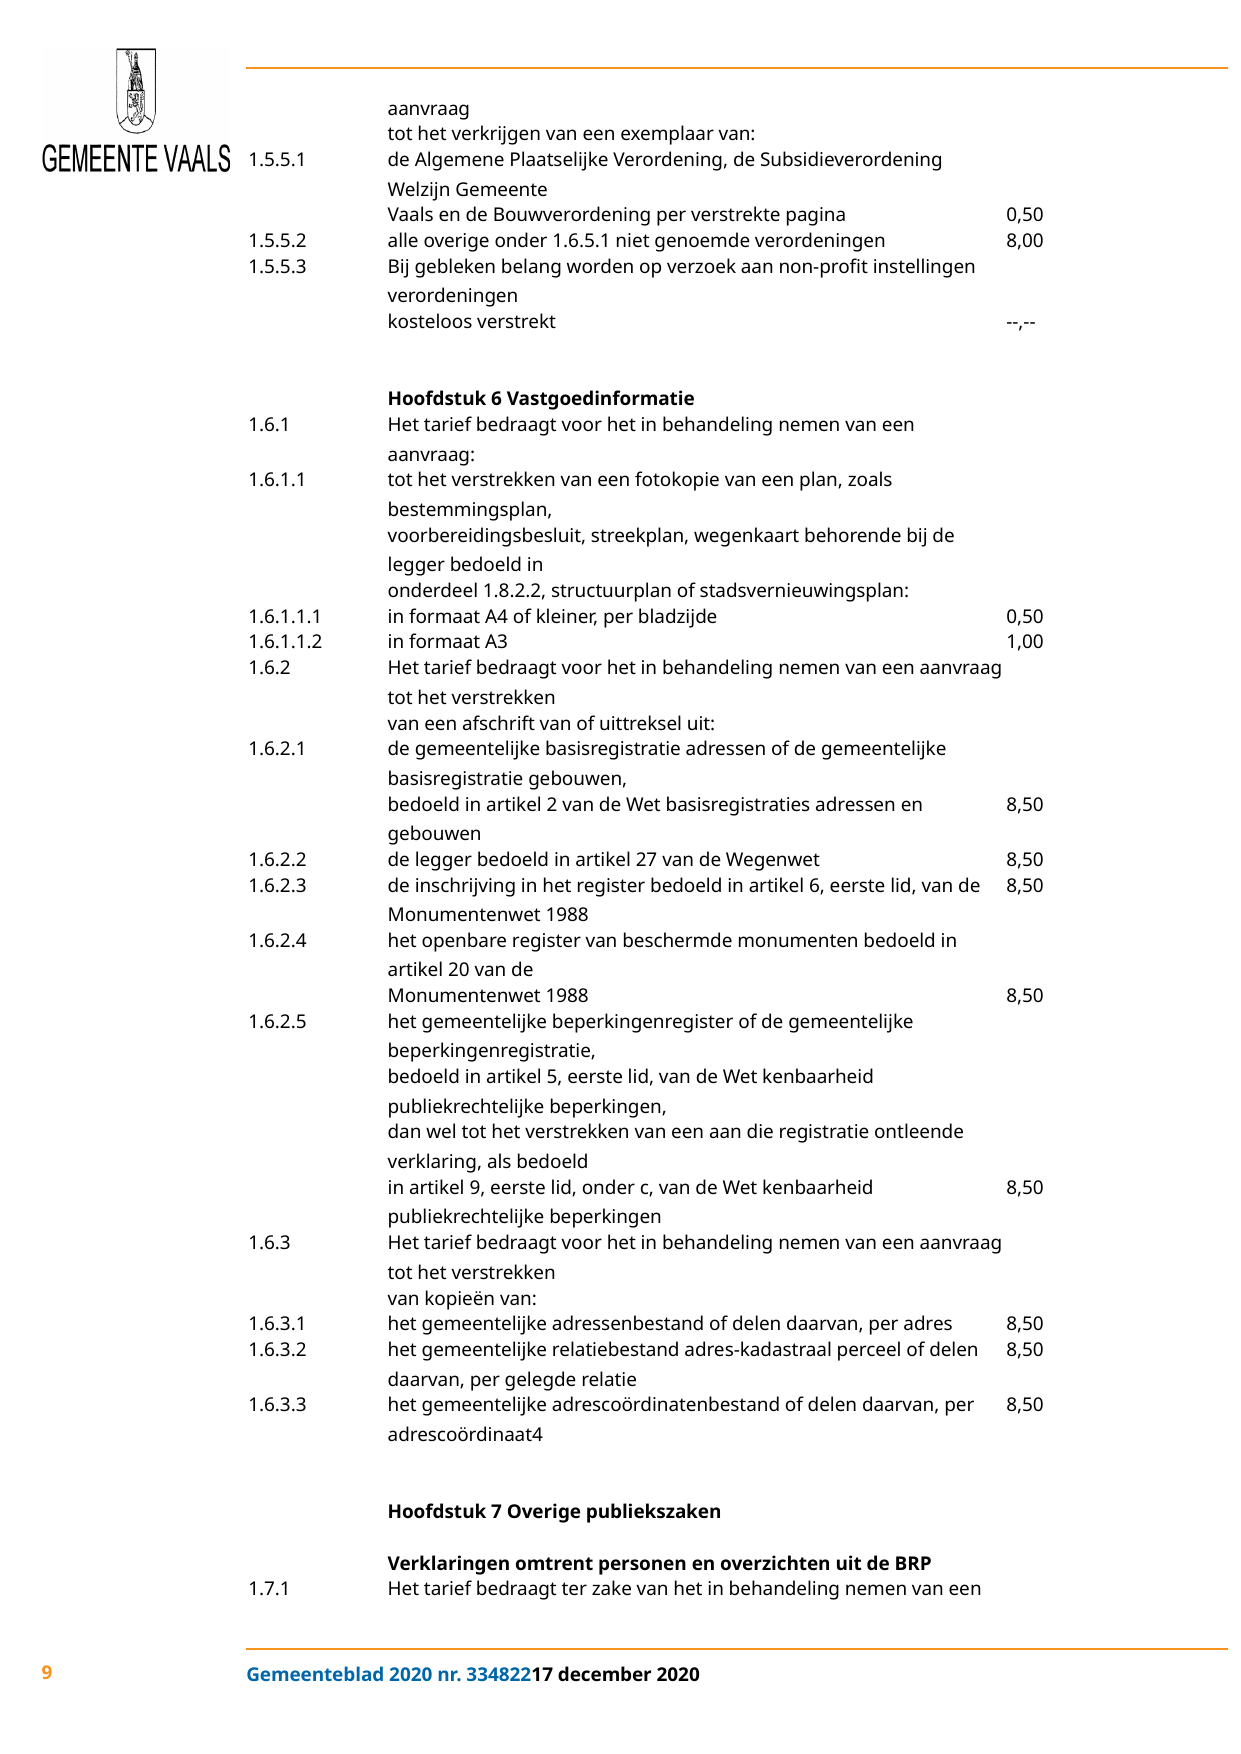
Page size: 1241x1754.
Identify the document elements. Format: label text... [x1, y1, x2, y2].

table_cell [388, 1447, 1006, 1472]
table_cell in artikel 9, eerste lid, onder c, van de Wet kenbaarheid publiekrechtelijke beperkingen [388, 1174, 1006, 1229]
table_cell 1.6.2 [248, 654, 387, 710]
table_cell [1006, 735, 1152, 791]
table_cell --,-- [1006, 308, 1152, 334]
table_cell Hoofdstuk 6 Vastgoedinformatie [388, 386, 1006, 411]
table_cell Het tarief bedraagt ter zake van het in behandeling nemen van een [388, 1575, 1006, 1601]
table_cell 8,50 [1006, 1310, 1152, 1336]
table_cell [248, 1174, 387, 1229]
table_cell 1.6.2.3 [248, 872, 387, 927]
table_cell [1006, 577, 1152, 603]
table_cell [1006, 654, 1152, 710]
table_cell [1006, 121, 1152, 146]
table_cell [248, 121, 387, 146]
table_cell [248, 360, 387, 386]
table_cell kosteloos verstrekt [388, 308, 1006, 334]
table_cell [1006, 927, 1152, 982]
table_cell Vaals en de Bouwverordening per verstrekte pagina [388, 202, 1006, 227]
table_cell [1006, 1473, 1152, 1498]
table_cell voorbereidingsbesluit, streekplan, wegenkaart behorende bij de legger bedoeld in [388, 522, 1006, 577]
table_cell dan wel tot het verstrekken van een aan die registratie ontleende verklaring, als bedoeld [388, 1119, 1006, 1174]
table_cell 1.6.3.3 [248, 1391, 387, 1447]
table_cell [1006, 1064, 1152, 1119]
table_cell 8,50 [1006, 983, 1152, 1008]
table_cell [1006, 710, 1152, 735]
table_cell [1006, 467, 1152, 522]
table_cell [1006, 386, 1152, 411]
table_cell [388, 1473, 1006, 1498]
table_cell 8,50 [1006, 872, 1152, 927]
table_cell 8,00 [1006, 227, 1152, 253]
table_cell alle overige onder 1.6.5.1 niet genoemde verordeningen [388, 227, 1006, 253]
table_cell het gemeentelijke relatiebestand adres-kadastraal perceel of delen daarvan, per gelegde relatie [388, 1336, 1006, 1391]
table_cell 1.7.1 [248, 1575, 387, 1601]
table_cell [248, 1524, 387, 1550]
table_cell 1.6.3.1 [248, 1310, 387, 1336]
table_cell 1.5.5.3 [248, 253, 387, 308]
table_cell [248, 577, 387, 603]
table_cell Het tarief bedraagt voor het in behandeling nemen van een aanvraag tot het verstrekken [388, 654, 1006, 710]
table_cell 1.5.5.2 [248, 227, 387, 253]
table_cell Bij gebleken belang worden op verzoek aan non-profit instellingen verordeningen [388, 253, 1006, 308]
table_cell het gemeentelijke adrescoördinatenbestand of delen daarvan, per adrescoördinaat4 [388, 1391, 1006, 1447]
table_cell [248, 386, 387, 411]
table_cell 1.6.2.1 [248, 735, 387, 791]
table_cell [248, 334, 387, 360]
table_cell 1.6.1.1 [248, 467, 387, 522]
table_cell [248, 1447, 387, 1472]
table_cell 8,50 [1006, 1336, 1152, 1391]
table_cell [248, 522, 387, 577]
table_cell Hoofdstuk 7 Overige publiekszaken [388, 1498, 1006, 1524]
picture [41, 47, 231, 172]
table_cell [248, 983, 387, 1008]
table_cell [1006, 146, 1152, 202]
table_cell Verklaringen omtrent personen en overzichten uit de BRP [388, 1550, 1006, 1575]
table_cell [1006, 360, 1152, 386]
table_cell [248, 1498, 387, 1524]
table_cell [248, 202, 387, 227]
table_cell [1006, 1550, 1152, 1575]
table_cell [1006, 411, 1152, 467]
table_cell [1006, 522, 1152, 577]
table_cell Monumentenwet 1988 [388, 983, 1006, 1008]
table_cell de legger bedoeld in artikel 27 van de Wegenwet [388, 846, 1006, 872]
table_cell [388, 1524, 1006, 1550]
table_cell 8,50 [1006, 846, 1152, 872]
table_cell van kopieën van: [388, 1285, 1006, 1310]
table_cell 1.6.1.1.1 [248, 603, 387, 629]
table_cell in formaat A3 [388, 629, 1006, 654]
table_cell 1.6.3 [248, 1229, 387, 1285]
table_cell [1006, 95, 1152, 121]
table_cell 0,50 [1006, 603, 1152, 629]
table_cell 1.6.1.1.2 [248, 629, 387, 654]
table_cell [1006, 1008, 1152, 1063]
table_cell [1006, 1447, 1152, 1472]
table_cell tot het verstrekken van een fotokopie van een plan, zoals bestemmingsplan, [388, 467, 1006, 522]
table_cell [248, 1064, 387, 1119]
table_cell [1006, 1575, 1152, 1601]
table_cell [248, 1285, 387, 1310]
table_cell [248, 308, 387, 334]
table_cell [248, 710, 387, 735]
table_cell Het tarief bedraagt voor het in behandeling nemen van een aanvraag: [388, 411, 1006, 467]
table_cell 1.6.2.2 [248, 846, 387, 872]
table_cell bedoeld in artikel 5, eerste lid, van de Wet kenbaarheid publiekrechtelijke beperkingen, [388, 1064, 1006, 1119]
table_cell 1.5.5.1 [248, 146, 387, 202]
table_cell [248, 791, 387, 846]
table_cell van een afschrift van of uittreksel uit: [388, 710, 1006, 735]
table_cell [248, 1550, 387, 1575]
table_cell [1006, 1285, 1152, 1310]
table_cell onderdeel 1.8.2.2, structuurplan of stadsvernieuwingsplan: [388, 577, 1006, 603]
table_cell 8,50 [1006, 1391, 1152, 1447]
table_cell [248, 1473, 387, 1498]
table_cell [388, 360, 1006, 386]
table_cell de gemeentelijke basisregistratie adressen of de gemeentelijke basisregistratie gebouwen, [388, 735, 1006, 791]
table_cell in formaat A4 of kleiner, per bladzijde [388, 603, 1006, 629]
table_cell het gemeentelijke beperkingenregister of de gemeentelijke beperkingenregistratie, [388, 1008, 1006, 1063]
table_cell de inschrijving in het register bedoeld in artikel 6, eerste lid, van de Monumentenwet 1988 [388, 872, 1006, 927]
table_cell [388, 334, 1006, 360]
table_cell 8,50 [1006, 791, 1152, 846]
table_cell [1006, 1524, 1152, 1550]
table_cell [1006, 253, 1152, 308]
table_cell 1.6.1 [248, 411, 387, 467]
table_cell 1.6.3.2 [248, 1336, 387, 1391]
table_cell 0,50 [1006, 202, 1152, 227]
table_cell [1006, 1119, 1152, 1174]
table_cell het gemeentelijke adressenbestand of delen daarvan, per adres [388, 1310, 1006, 1336]
table_cell 1,00 [1006, 629, 1152, 654]
table_cell de Algemene Plaatselijke Verordening, de Subsidieverordening Welzijn Gemeente [388, 146, 1006, 202]
table_cell [1006, 334, 1152, 360]
table_cell Het tarief bedraagt voor het in behandeling nemen van een aanvraag tot het verstrekken [388, 1229, 1006, 1285]
table_cell [1006, 1229, 1152, 1285]
table_cell tot het verkrijgen van een exemplaar van: [388, 121, 1006, 146]
table_cell [248, 1119, 387, 1174]
table_cell aanvraag [388, 95, 1006, 121]
table_cell [1006, 1498, 1152, 1524]
table_cell 8,50 [1006, 1174, 1152, 1229]
table_cell 1.6.2.5 [248, 1008, 387, 1063]
table_cell bedoeld in artikel 2 van de Wet basisregistraties adressen en gebouwen [388, 791, 1006, 846]
table_cell 1.6.2.4 [248, 927, 387, 982]
table_cell het openbare register van beschermde monumenten bedoeld in artikel 20 van de [388, 927, 1006, 982]
table_cell [248, 95, 387, 121]
